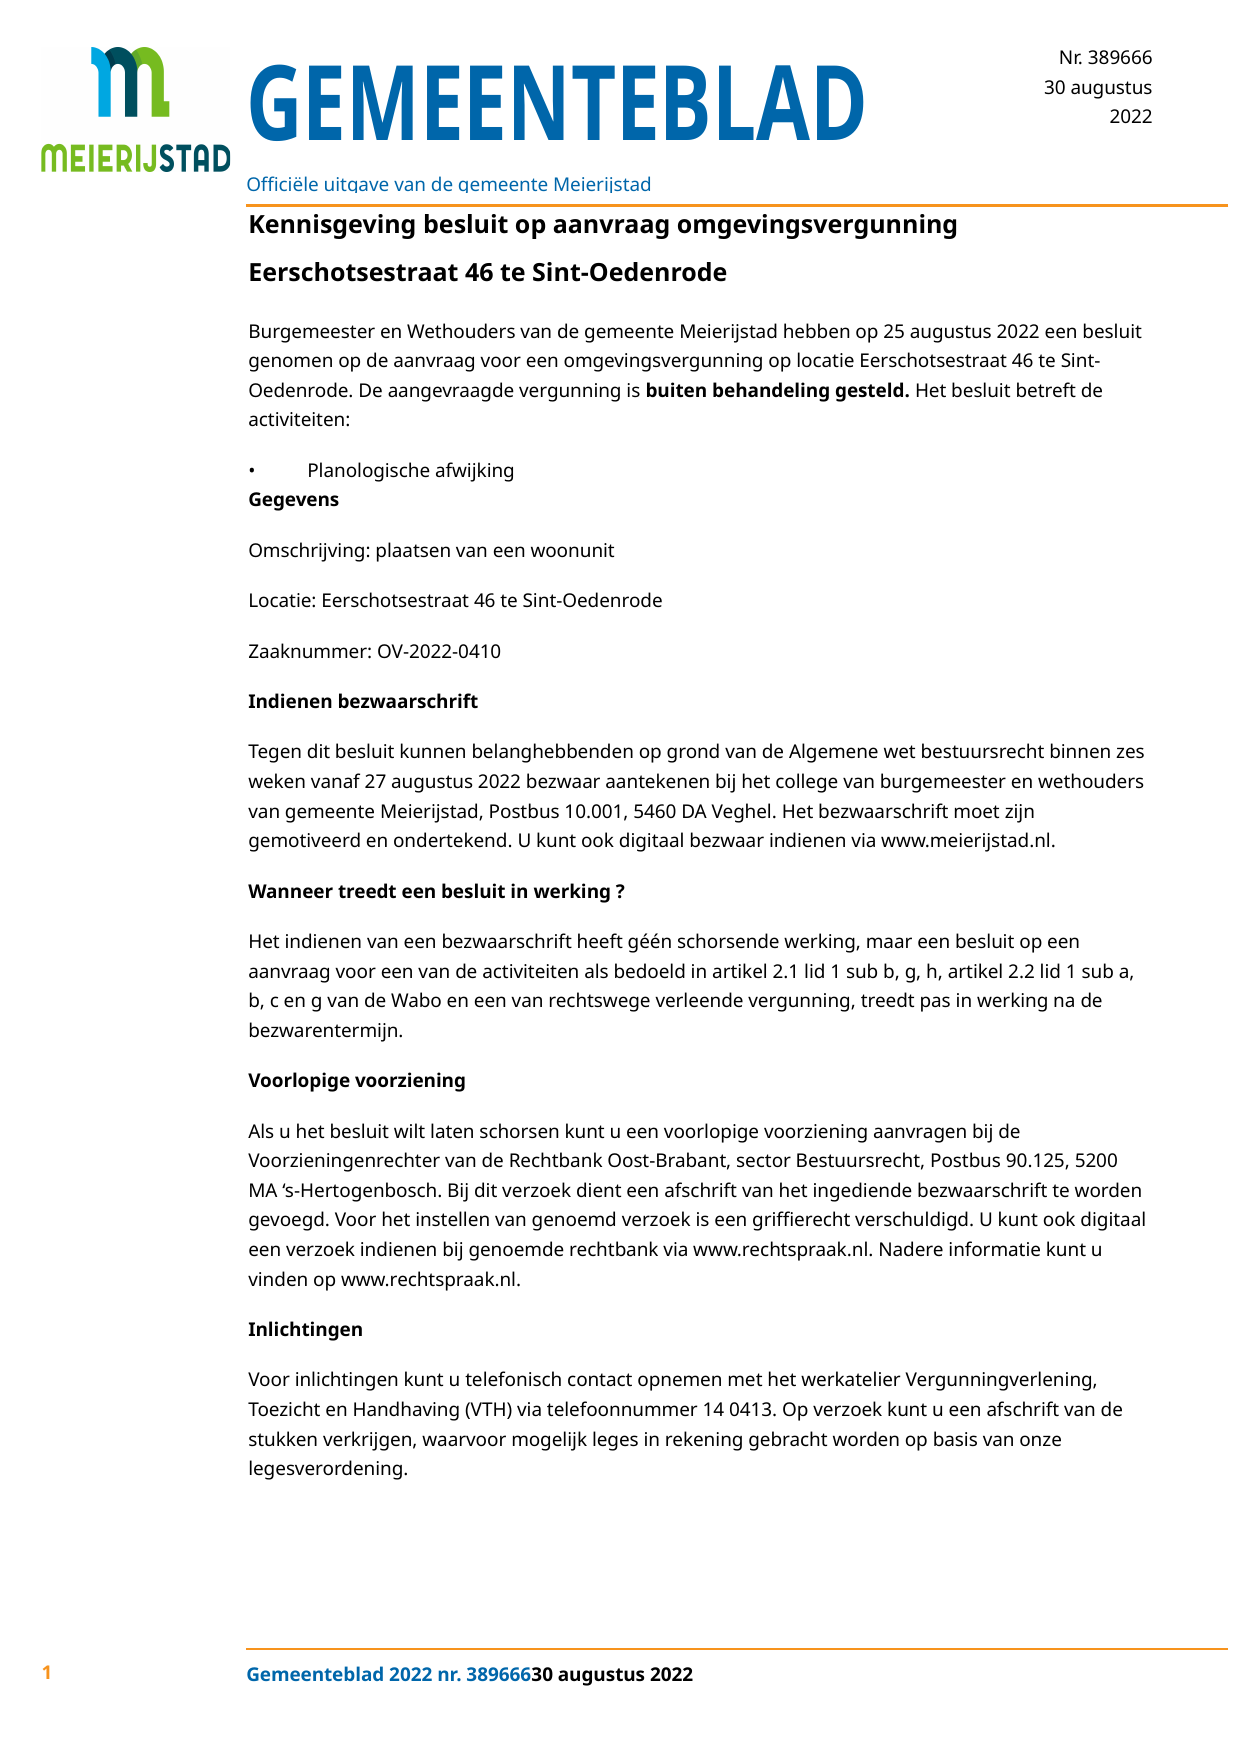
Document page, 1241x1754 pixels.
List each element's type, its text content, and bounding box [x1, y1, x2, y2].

text Voor inlichtingen kunt u telefonisch contact opnemen met het werkatelier Vergunningverlening, Toezicht en Handhaving (VTH) via telefoonnummer 14 0413. Op verzoek kunt u een afschrift van de stukken verkrijgen, waarvoor mogelijk leges in rekening gebracht worden op basis van onze legesverordening. [248, 1367, 1152, 1481]
text Tegen dit besluit kunnen belanghebbenden op grond van de Algemene wet bestuursrecht binnen zes weken vanaf 27 augustus 2022 bezwaar aantekenen bij het college van burgemeester en wethouders van gemeente Meierijstad, Postbus 10.001, 5460 DA Veghel. Het bezwaarschrift moet zijn gemotiveerd en ondertekend. U kunt ook digitaal bezwaar indienen via www.meierijstad.nl. [248, 739, 1152, 853]
text Burgemeester en Wethouders van de gemeente Meierijstad hebben op 25 augustus 2022 een besluit genomen op de aanvraag voor een omgevingsvergunning op locatie Eerschotsestraat 46 te Sint-Oedenrode. De aangevraagde vergunning is buiten behandeling gesteld. Het besluit betreft de activiteiten: [248, 318, 1152, 432]
text Omschrijving: plaatsen van een woonunit [248, 537, 1152, 563]
text Het indienen van een bezwaarschrift heeft géén schorsende werking, maar een besluit op een aanvraag voor een van de activiteiten als bedoeld in artikel 2.1 lid 1 sub b, g, h, artikel 2.2 lid 1 sub a, b, c en g van de Wabo en een van rechtswege verleende vergunning, treedt pas in werking na de bezwarentermijn. [248, 928, 1152, 1043]
text Wanneer treedt een besluit in werking ? [248, 878, 1152, 904]
text Voorlopige voorziening [248, 1067, 1152, 1093]
list Planologische afwijking [248, 457, 1152, 483]
picture [41, 47, 231, 172]
text Locatie: Eerschotsestraat 46 te Sint-Oedenrode [248, 587, 1152, 613]
text Inlichtingen [248, 1316, 1152, 1342]
text Als u het besluit wilt laten schorsen kunt u een voorlopige voorziening aanvragen bij de Voorzieningenrechter van de Rechtbank Oost-Brabant, sector Bestuursrecht, Postbus 90.125, 5200 MA ‘s-Hertogenbosch. Bij dit verzoek dient een afschrift van het ingediende bezwaarschrift te worden gevoegd. Voor het instellen van genoemd verzoek is een griffierecht verschuldigd. U kunt ook digitaal een verzoek indienen bij genoemde rechtbank via www.rechtspraak.nl. Nadere informatie kunt u vinden op www.rechtspraak.nl. [248, 1118, 1152, 1292]
text Indienen bezwaarschrift [248, 688, 1152, 714]
text Gegevens [248, 487, 1152, 512]
text Zaaknummer: OV-2022-0410 [248, 638, 1152, 664]
text Kennisgeving besluit op aanvraag omgevingsvergunning Eerschotsestraat 46 te Sint-Oedenrode [248, 207, 1152, 288]
